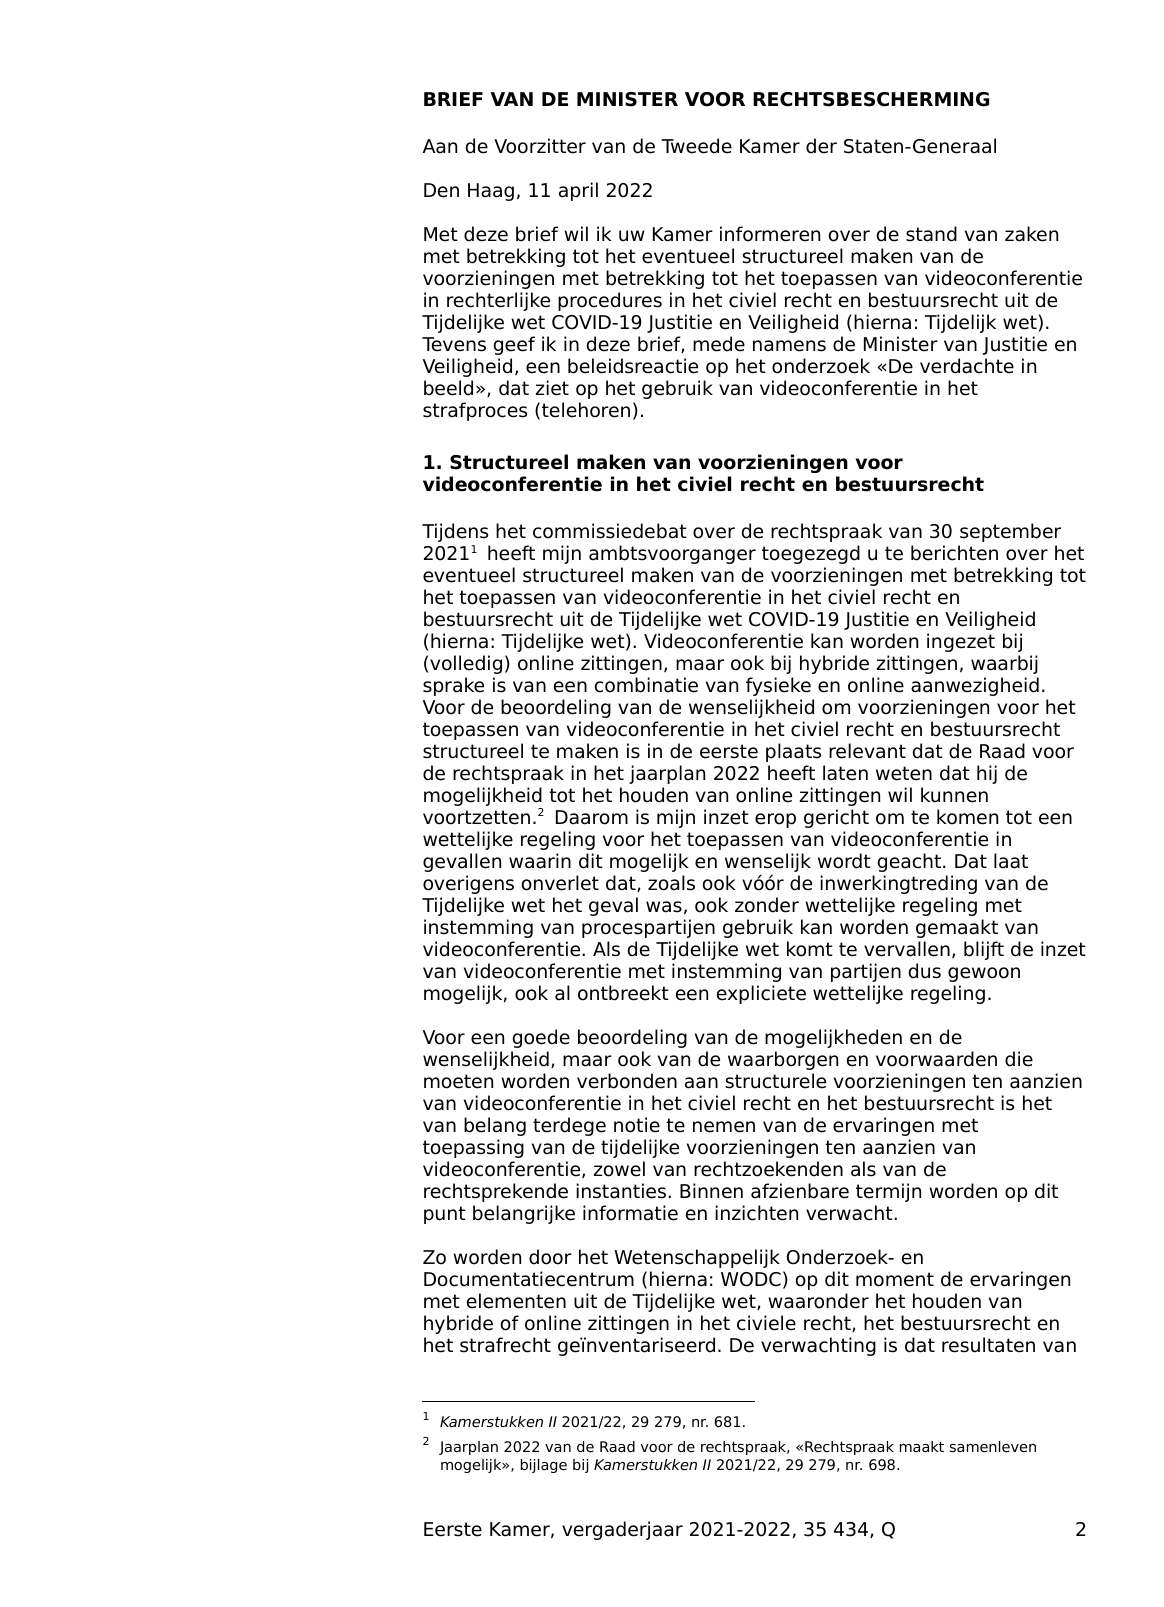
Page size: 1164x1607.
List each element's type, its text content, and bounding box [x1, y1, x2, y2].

text Voor een goede beoordeling van de mogelijkheden en de wenselijkheid, maar ook van de waarborgen en voorwaarden die moeten worden verbonden aan structurele voorzieningen ten aanzien van videoconferentie in het civiel recht en het bestuursrecht is het van belang terdege notie te nemen van de ervaringen met toepassing van de tijdelijke voorzieningen ten aanzien van videoconferentie, zowel van rechtzoekenden als van de rechtsprekende instanties. Binnen afzienbare termijn worden op dit punt belangrijke informatie en inzichten verwacht. [422, 1027, 1087, 1225]
text Kamerstukken II 2021/22, 29 279, nr. 681. [422, 1410, 1087, 1432]
text Den Haag, 11 april 2022 [422, 180, 1087, 202]
text Met deze brief wil ik uw Kamer informeren over de stand van zaken met betrekking tot het eventueel structureel maken van de voorzieningen met betrekking tot het toepassen van videoconferentie in rechterlijke procedures in het civiel recht en bestuursrecht uit de Tijdelijke wet COVID-19 Justitie en Veiligheid (hierna: Tijdelijk wet). Tevens geef ik in deze brief, mede namens de Minister van Justitie en Veiligheid, een beleidsreactie op het onderzoek «De verdachte in beeld», dat ziet op het gebruik van videoconferentie in het strafproces (telehoren). [422, 224, 1087, 422]
text Zo worden door het Wetenschappelijk Onderzoek- en Documentatiecentrum (hierna: WODC) op dit moment de ervaringen met elementen uit de Tijdelijke wet, waaronder het houden van hybride of online zittingen in het civiele recht, het bestuursrecht en het strafrecht geïnventariseerd. De verwachting is dat resultaten van [422, 1247, 1087, 1357]
subtitle 1. Structureel maken van voorzieningen voor videoconferentie in het civiel recht en bestuursrecht [422, 452, 1087, 496]
text Aan de Voorzitter van de Tweede Kamer der Staten-Generaal [422, 136, 1087, 158]
text Tijdens het commissiedebat over de rechtspraak van 30 september 2021 heeft mijn ambtsvoorganger toegezegd u te berichten over het eventueel structureel maken van de voorzieningen met betrekking tot het toepassen van videoconferentie in het civiel recht en bestuursrecht uit de Tijdelijke wet COVID-19 Justitie en Veiligheid (hierna: Tijdelijke wet). Videoconferentie kan worden ingezet bij (volledig) online zittingen, maar ook bij hybride zittingen, waarbij sprake is van een combinatie van fysieke en online aanwezigheid. Voor de beoordeling van de wenselijkheid om voorzieningen voor het toepassen van videoconferentie in het civiel recht en bestuursrecht structureel te maken is in de eerste plaats relevant dat de Raad voor de rechtspraak in het jaarplan 2022 heeft laten weten dat hij de mogelijkheid tot het houden van online zittingen wil kunnen voortzetten. Daarom is mijn inzet erop gericht om te komen tot een wettelijke regeling voor het toepassen van videoconferentie in gevallen waarin dit mogelijk en wenselijk wordt geacht. Dat laat overigens onverlet dat, zoals ook vóór de inwerkingtreding van de Tijdelijke wet het geval was, ook zonder wettelijke regeling met instemming van procespartijen gebruik kan worden gemaakt van videoconferentie. Als de Tijdelijke wet komt te vervallen, blijft de inzet van videoconferentie met instemming van partijen dus gewoon mogelijk, ook al ontbreekt een expliciete wettelijke regeling. [422, 521, 1087, 1005]
subtitle BRIEF VAN DE MINISTER VOOR RECHTSBESCHERMING [422, 89, 1087, 111]
text Jaarplan 2022 van de Raad voor de rechtspraak, «Rechtspraak maakt samenleven mogelijk», bijlage bij Kamerstukken II 2021/22, 29 279, nr. 698. [422, 1435, 1087, 1474]
